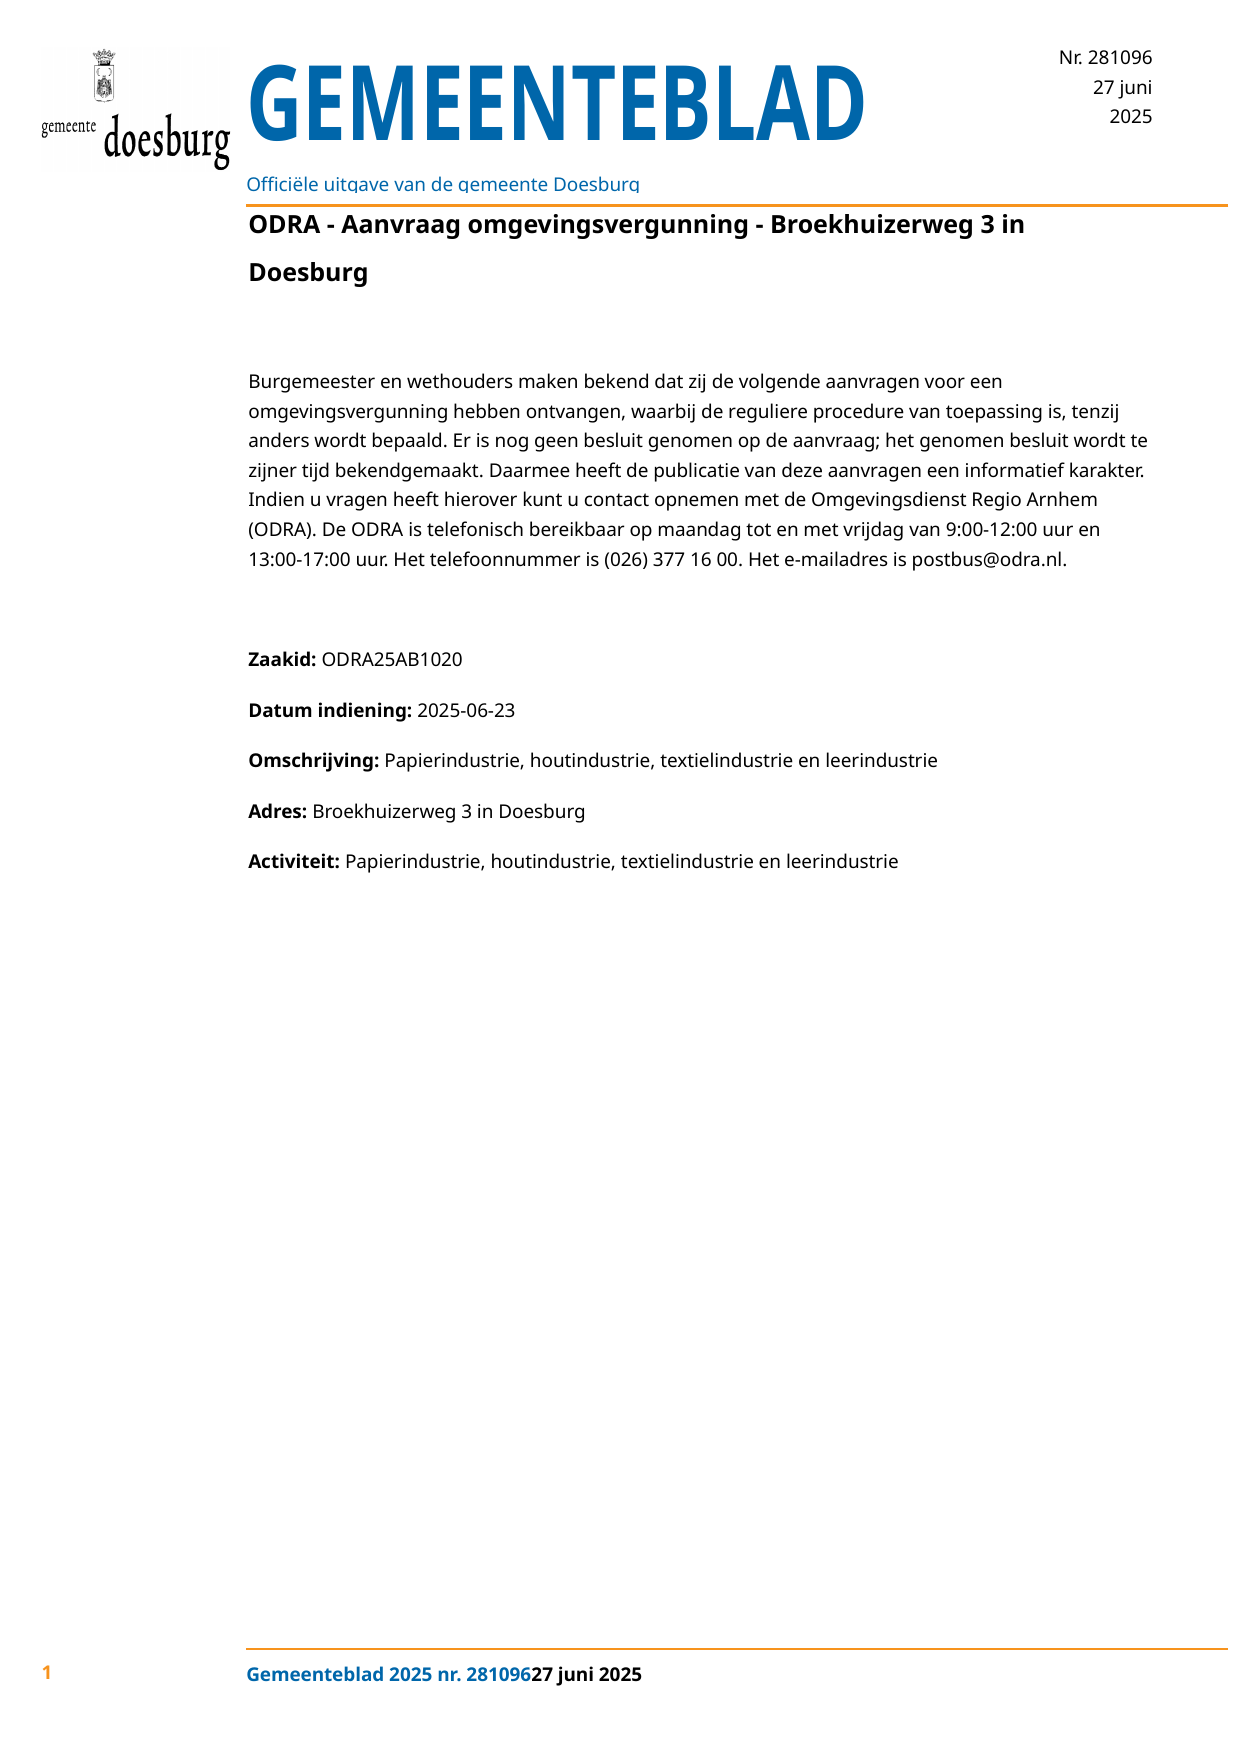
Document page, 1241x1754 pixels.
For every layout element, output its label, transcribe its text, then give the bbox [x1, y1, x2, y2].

picture [41, 47, 231, 172]
text Activiteit: Papierindustrie, houtindustrie, textielindustrie en leerindustrie [248, 848, 1152, 874]
text Burgemeester en wethouders maken bekend dat zij de volgende aanvragen voor een omgevingsvergunning hebben ontvangen, waarbij de reguliere procedure van toepassing is, tenzij anders wordt bepaald. Er is nog geen besluit genomen op de aanvraag; het genomen besluit wordt te zijner tijd bekendgemaakt. Daarmee heeft de publicatie van deze aanvragen een informatief karakter. Indien u vragen heeft hierover kunt u contact opnemen met de Omgevingsdienst Regio Arnhem (ODRA). De ODRA is telefonisch bereikbaar op maandag tot en met vrijdag van 9:00-12:00 uur en 13:00-17:00 uur. Het telefoonnummer is (026) 377 16 00. Het e-mailadres is postbus@odra.nl. [248, 368, 1152, 572]
text Omschrijving: Papierindustrie, houtindustrie, textielindustrie en leerindustrie [248, 747, 1152, 773]
text Zaakid: ODRA25AB1020 [248, 647, 1152, 672]
text Adres: Broekhuizerweg 3 in Doesburg [248, 798, 1152, 824]
text Datum indiening: 2025-06-23 [248, 697, 1152, 723]
text ODRA - Aanvraag omgevingsvergunning - Broekhuizerweg 3 in Doesburg [248, 207, 1152, 288]
